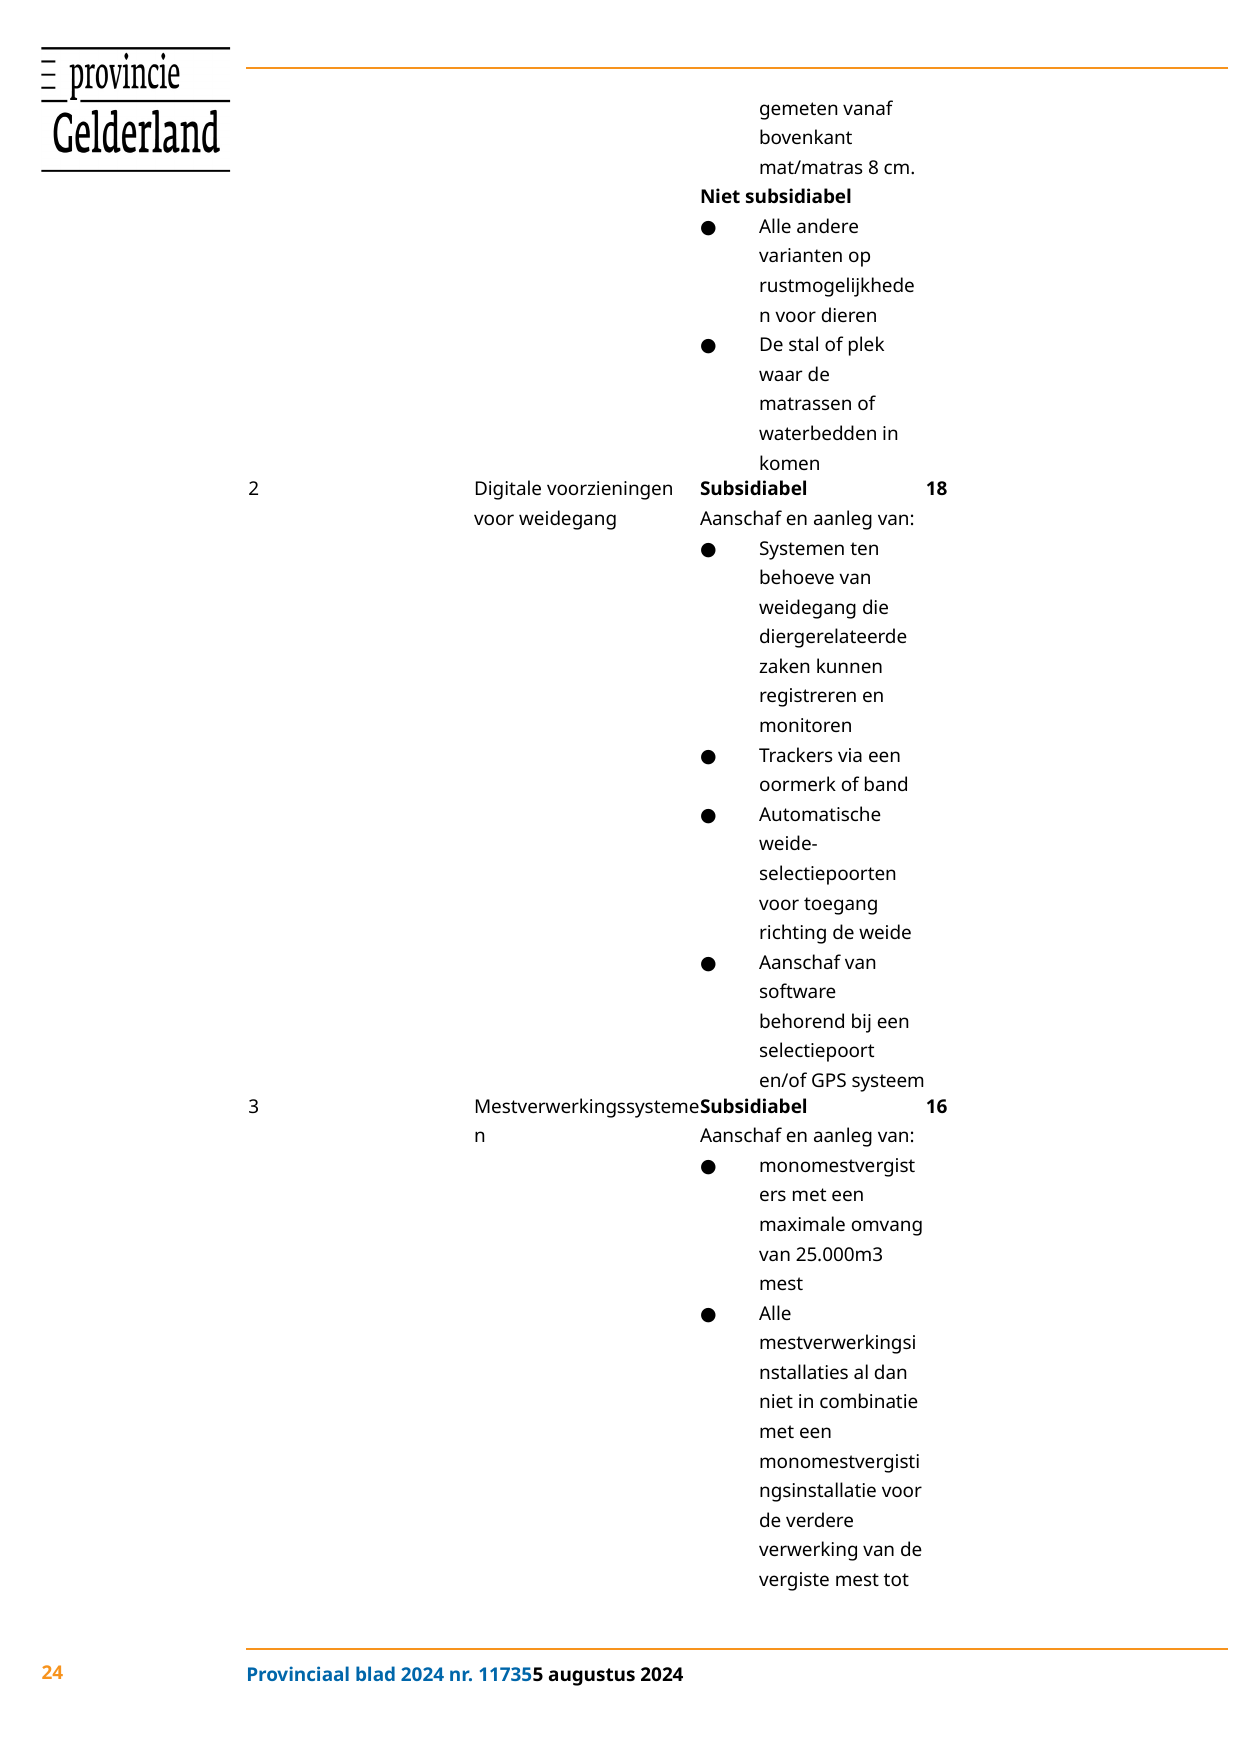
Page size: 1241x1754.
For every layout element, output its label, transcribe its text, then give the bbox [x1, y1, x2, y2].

table_cell [926, 95, 1152, 476]
table_cell gemeten vanaf bovenkant mat/matras 8 cm. Niet subsidiabel Alle andere varianten op rustmogelijkheden voor dieren De stal of plek waar de matrassen of waterbedden in komen [700, 95, 926, 476]
table_cell 2 [248, 476, 474, 1093]
table_cell Mestverwerkingssystemen [474, 1093, 700, 1592]
table_cell [474, 95, 700, 476]
table_cell Subsidiabel Aanschaf en aanleg van: Systemen ten behoeve van weidegang die diergerelateerde zaken kunnen registreren en monitoren Trackers via een oormerk of band Automatische weide-selectiepoorten voor toegang richting de weide Aanschaf van software behorend bij een selectiepoort en/of GPS systeem [700, 476, 926, 1093]
picture [41, 47, 231, 172]
table_cell Subsidiabel Aanschaf en aanleg van: monomestvergisters met een maximale omvang van 25.000m3 mest Alle mestverwerkingsinstallaties al dan niet in combinatie met een monomestvergistingsinstallatie voor de verdere verwerking van de vergiste mest tot [700, 1093, 926, 1592]
table_cell 16 [926, 1093, 1152, 1592]
table_cell 18 [926, 476, 1152, 1093]
table_cell 3 [248, 1093, 474, 1592]
table_cell [248, 95, 474, 476]
table_cell Digitale voorzieningen voor weidegang [474, 476, 700, 1093]
